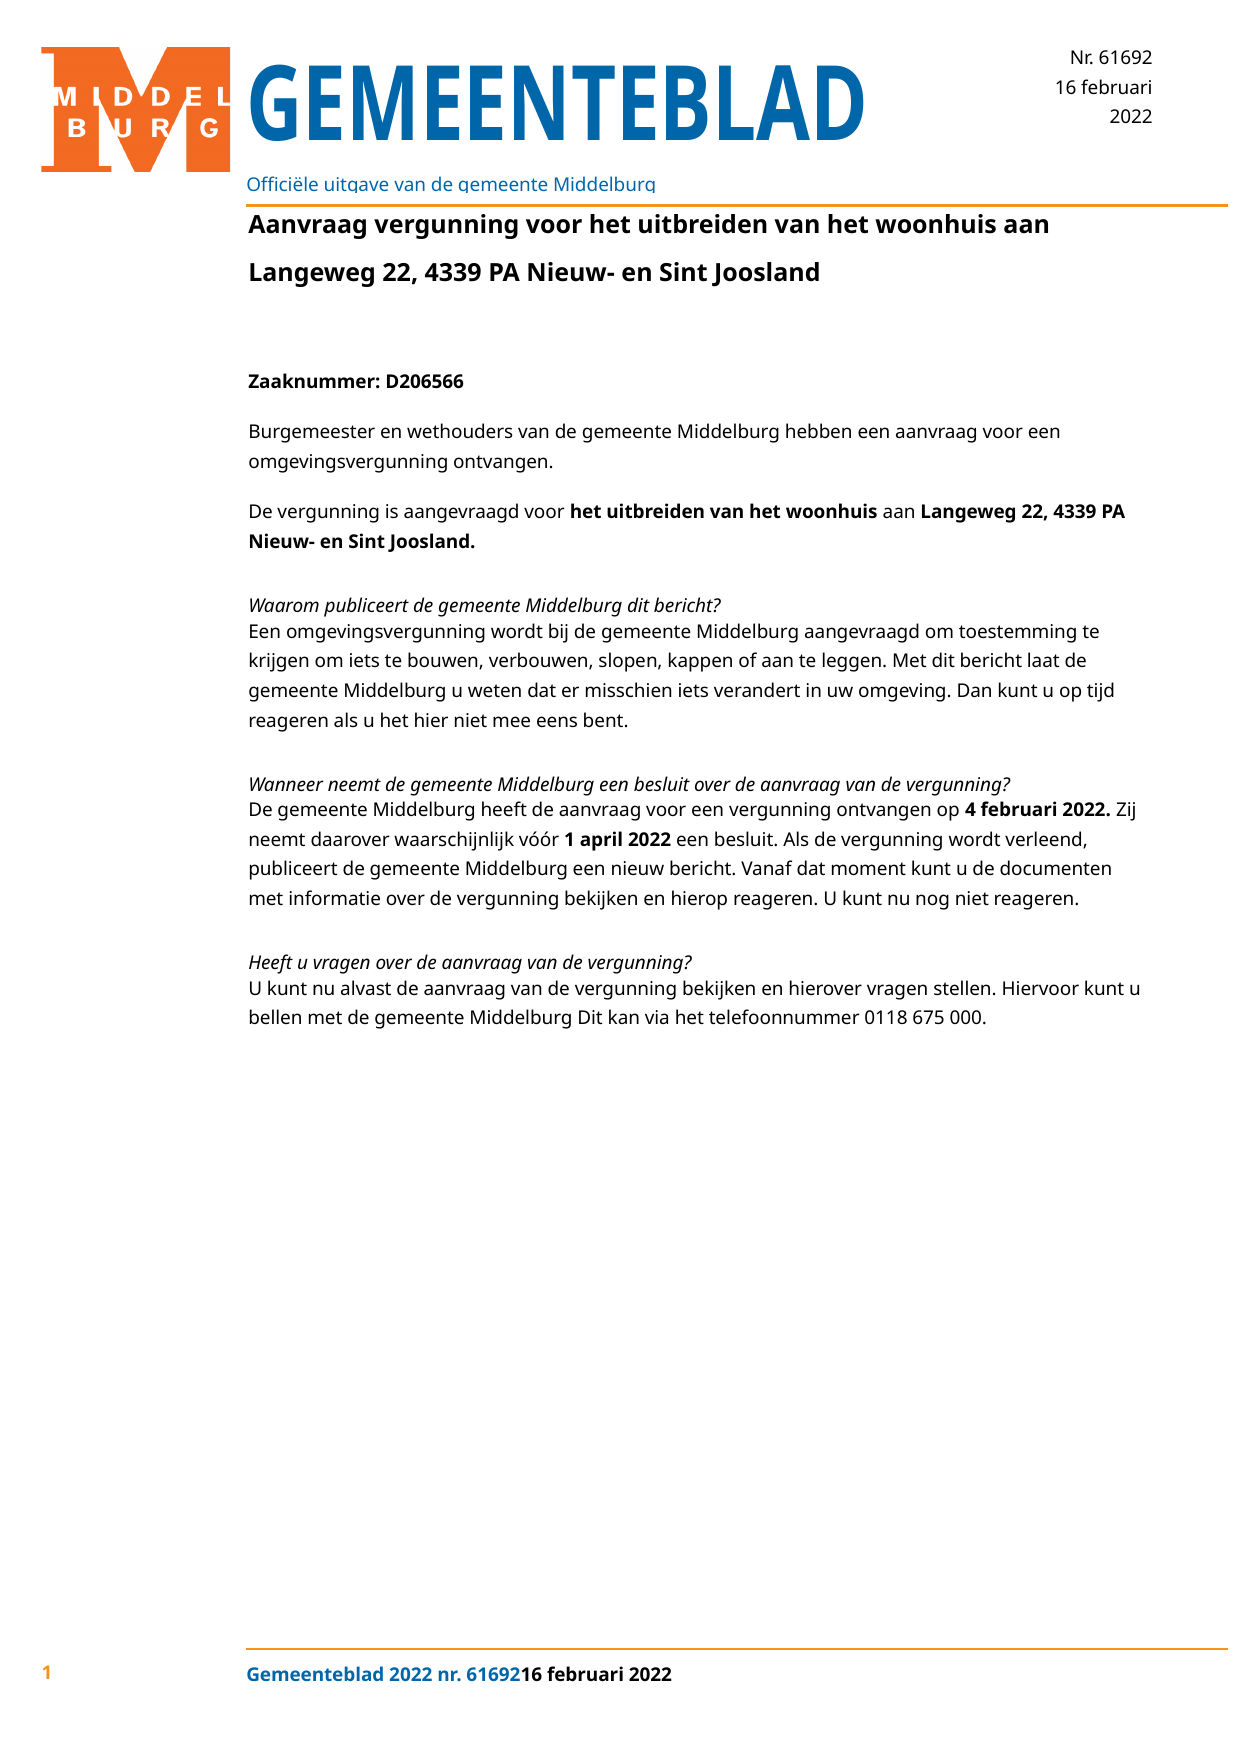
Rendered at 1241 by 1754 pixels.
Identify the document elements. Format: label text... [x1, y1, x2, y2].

text Heeft u vragen over de aanvraag van de vergunning? [248, 949, 1152, 975]
text De vergunning is aangevraagd voor het uitbreiden van het woonhuis aan Langeweg 22, 4339 PA Nieuw- en Sint Joosland. [248, 499, 1152, 554]
text De gemeente Middelburg heeft de aanvraag voor een vergunning ontvangen op 4 februari 2022. Zij neemt daarover waarschijnlijk vóór 1 april 2022 een besluit. Als de vergunning wordt verleend, publiceert de gemeente Middelburg een nieuw bericht. Vanaf dat moment kunt u de documenten met informatie over de vergunning bekijken en hierop reageren. U kunt nu nog niet reageren. [248, 796, 1152, 911]
text Aanvraag vergunning voor het uitbreiden van het woonhuis aan Langeweg 22, 4339 PA Nieuw- en Sint Joosland [248, 207, 1152, 288]
text Waarom publiceert de gemeente Middelburg dit bericht? [248, 592, 1152, 618]
text Een omgevingsvergunning wordt bij de gemeente Middelburg aangevraagd om toestemming te krijgen om iets te bouwen, verbouwen, slopen, kappen of aan te leggen. Met dit bericht laat de gemeente Middelburg u weten dat er misschien iets verandert in uw omgeving. Dan kunt u op tijd reageren als u het hier niet mee eens bent. [248, 618, 1152, 732]
picture [41, 47, 231, 172]
text U kunt nu alvast de aanvraag van de vergunning bekijken en hierover vragen stellen. Hiervoor kunt u bellen met de gemeente Middelburg Dit kan via het telefoonnummer 0118 675 000. [248, 975, 1152, 1030]
text Burgemeester en wethouders van de gemeente Middelburg hebben een aanvraag voor een omgevingsvergunning ontvangen. [248, 419, 1152, 474]
text Zaaknummer: D206566 [248, 368, 1152, 394]
text Wanneer neemt de gemeente Middelburg een besluit over de aanvraag van de vergunning? [248, 771, 1152, 796]
